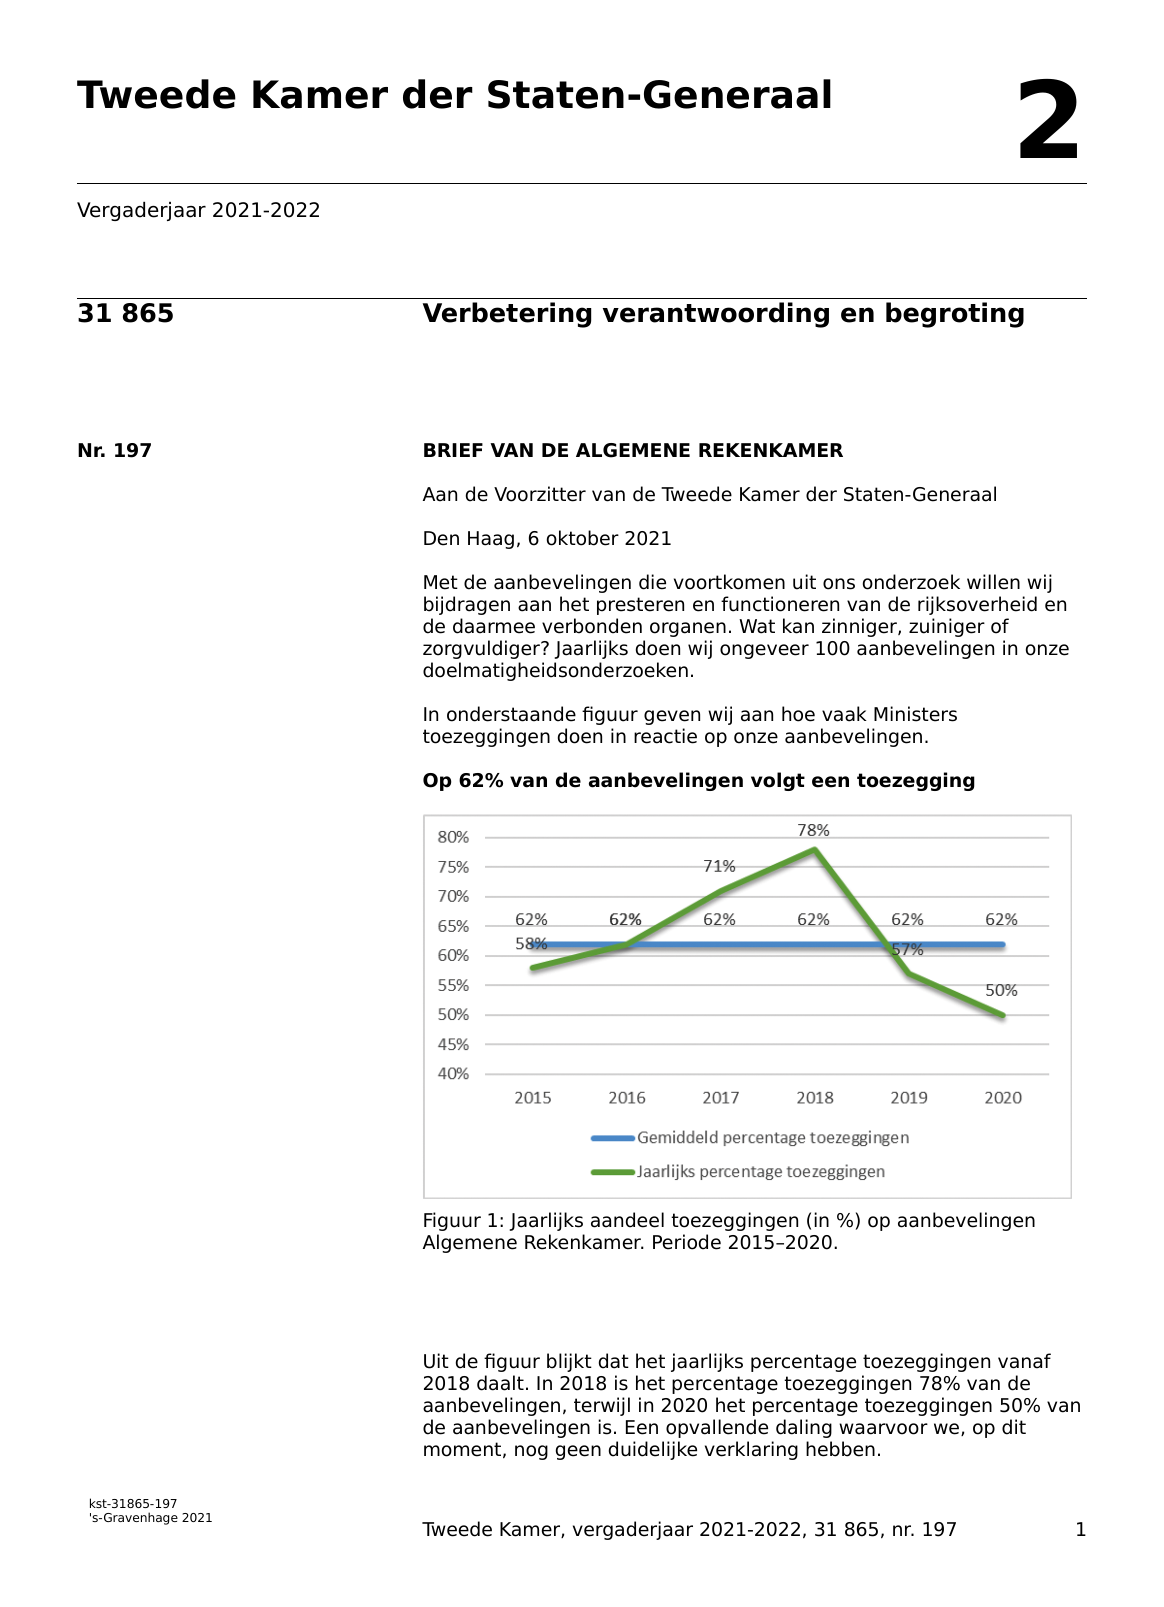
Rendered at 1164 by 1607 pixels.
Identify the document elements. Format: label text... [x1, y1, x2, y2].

table_cell Vergaderjaar 2021-2022 [77, 184, 1087, 298]
text In onderstaande figuur geven wij aan hoe vaak Ministers toezeggingen doen in reactie op onze aanbevelingen. [422, 704, 1087, 748]
subtitle Op 62% van de aanbevelingen volgt een toezegging [422, 770, 1087, 792]
text Figuur 1: Jaarlijks aandeel toezeggingen (in %) op aanbevelingen Algemene Rekenkamer. Periode 2015–2020. [422, 1210, 1072, 1254]
subtitle Nr. 197 BRIEF VAN DE ALGEMENE REKENKAMER [77, 440, 1087, 462]
text kst-31865-197 [88, 1497, 323, 1511]
table_header 2 [886, 59, 1087, 183]
text Uit de figuur blijkt dat het jaarlijks percentage toezeggingen vanaf 2018 daalt. In 2018 is het percentage toezeggingen 78% van de aanbevelingen, terwijl in 2020 het percentage toezeggingen 50% van de aanbevelingen is. Een opvallende daling waarvoor we, op dit moment, nog geen duidelijke verklaring hebben. [422, 1351, 1087, 1461]
text 's-Gravenhage 2021 [88, 1511, 323, 1525]
table_header Tweede Kamer der Staten-Generaal [77, 59, 886, 183]
text Aan de Voorzitter van de Tweede Kamer der Staten-Generaal [422, 484, 1087, 506]
picture [422, 814, 1072, 1199]
subtitle 31 865 Verbetering verantwoording en begroting [77, 299, 1087, 329]
text Met de aanbevelingen die voortkomen uit ons onderzoek willen wij bijdragen aan het presteren en functioneren van de rijksoverheid en de daarmee verbonden organen. Wat kan zinniger, zuiniger of zorgvuldiger? Jaarlijks doen wij ongeveer 100 aanbevelingen in onze doelmatigheidsonderzoeken. [422, 572, 1087, 682]
text Den Haag, 6 oktober 2021 [422, 528, 1087, 550]
